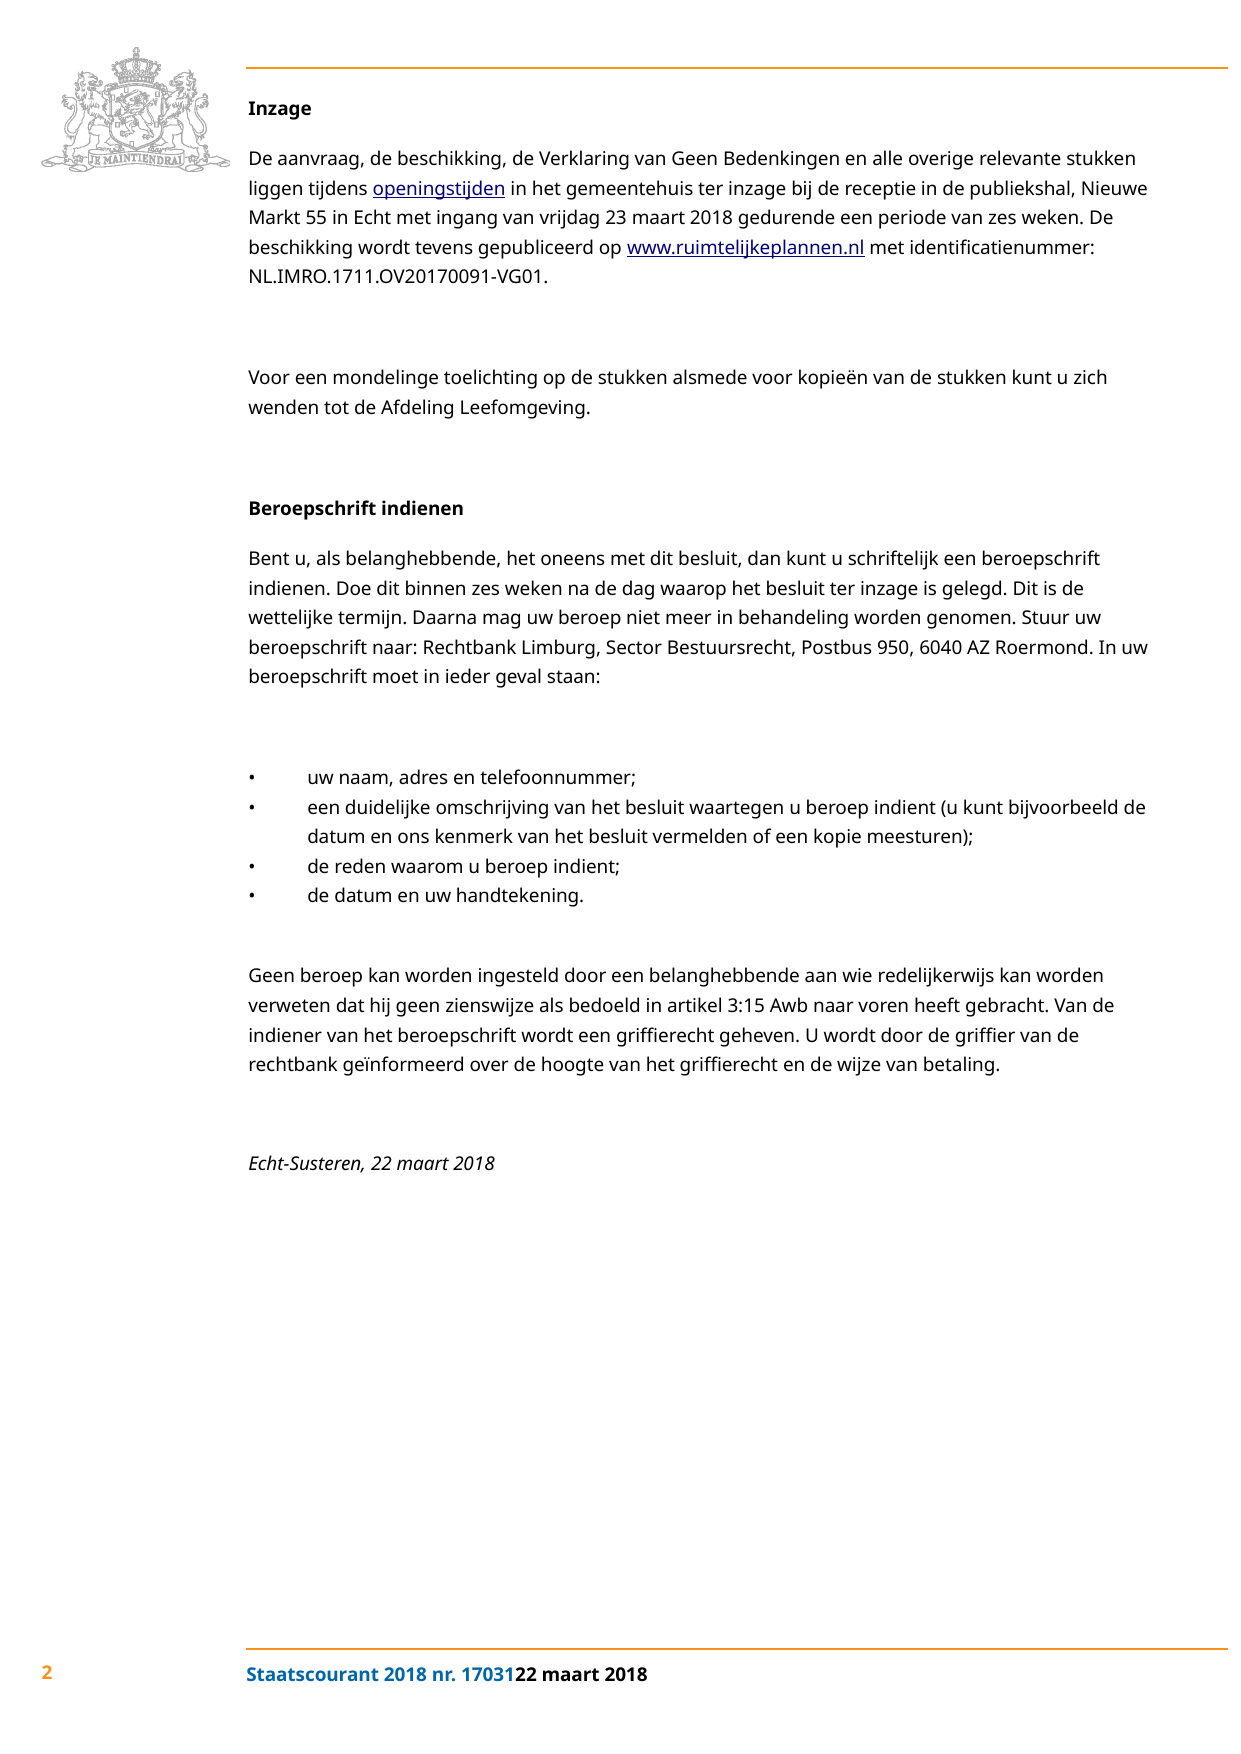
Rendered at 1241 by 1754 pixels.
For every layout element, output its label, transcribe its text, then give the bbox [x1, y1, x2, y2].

list de datum en uw handtekening. [248, 883, 1152, 908]
text Inzage [248, 95, 1152, 121]
text Bent u, als belanghebbende, het oneens met dit besluit, dan kunt u schriftelijk een beroepschrift indienen. Doe dit binnen zes weken na de dag waarop het besluit ter inzage is gelegd. Dit is de wettelijke termijn. Daarna mag uw beroep niet meer in behandeling worden genomen. Stuur uw beroepschrift naar: Rechtbank Limburg, Sector Bestuursrecht, Postbus 950, 6040 AZ Roermond. In uw beroepschrift moet in ieder geval staan: [248, 545, 1152, 689]
list de reden waarom u beroep indient; [248, 853, 1152, 879]
picture [41, 47, 231, 172]
text Voor een mondelinge toelichting op de stukken alsmede voor kopieën van de stukken kunt u zich wenden tot de Afdeling Leefomgeving. [248, 364, 1152, 420]
text Beroepschrift indienen [248, 495, 1152, 521]
text Echt-Susteren, 22 maart 2018 [248, 1150, 1152, 1175]
text Geen beroep kan worden ingesteld door een belanghebbende aan wie redelijkerwijs kan worden verweten dat hij geen zienswijze als bedoeld in artikel 3:15 Awb naar voren heeft gebracht. Van de indiener van het beroepschrift wordt een griffierecht geheven. U wordt door de griffier van de rechtbank geïnformeerd over de hoogte van het griffierecht en de wijze van betaling. [248, 963, 1152, 1077]
text De aanvraag, de beschikking, de Verklaring van Geen Bedenkingen en alle overige relevante stukken liggen tijdens openingstijden in het gemeentehuis ter inzage bij de receptie in de publiekshal, Nieuwe Markt 55 in Echt met ingang van vrijdag 23 maart 2018 gedurende een periode van zes weken. De beschikking wordt tevens gepubliceerd op www.ruimtelijkeplannen.nl met identificatienummer: NL.IMRO.1711.OV20170091-VG01. [248, 145, 1152, 289]
list een duidelijke omschrijving van het besluit waartegen u beroep indient (u kunt bijvoorbeeld de datum en ons kenmerk van het besluit vermelden of een kopie meesturen); [248, 794, 1152, 849]
list uw naam, adres en telefoonnummer; [248, 764, 1152, 790]
